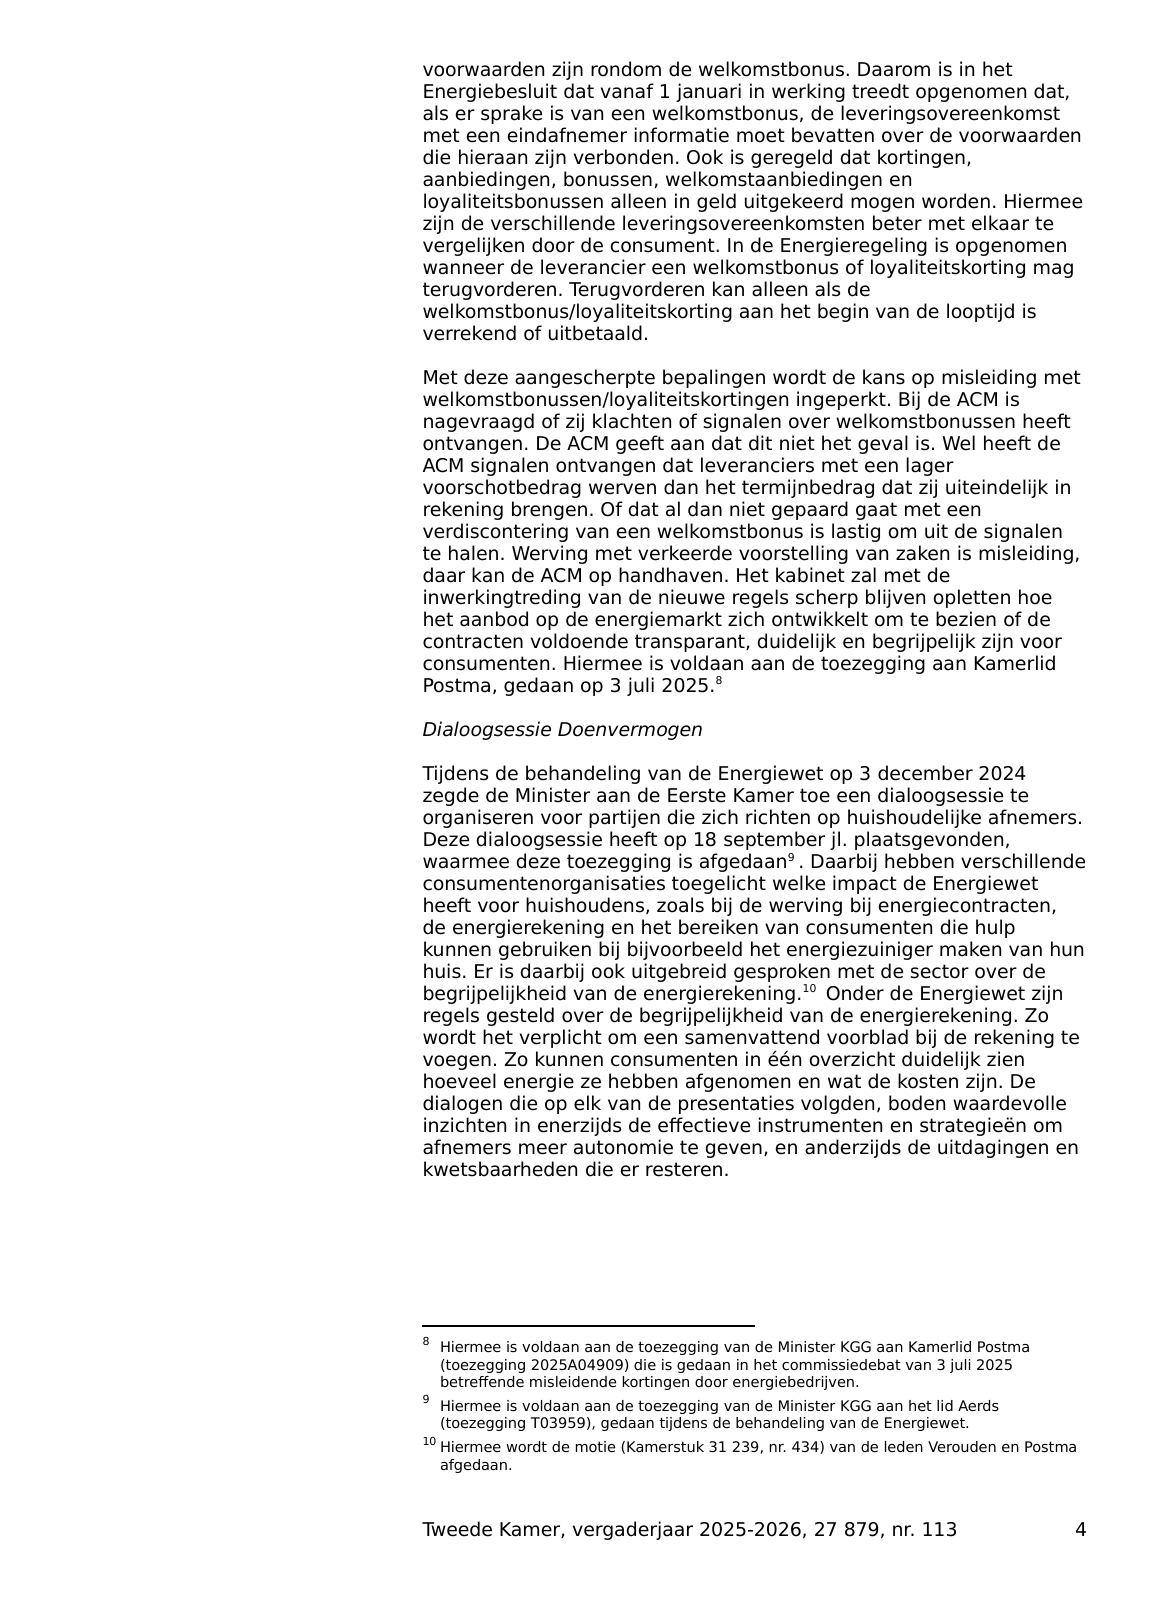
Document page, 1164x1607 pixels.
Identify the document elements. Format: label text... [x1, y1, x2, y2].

text Hiermee is voldaan aan de toezegging van de Minister KGG aan het lid Aerds (toezegging T03959), gedaan tijdens de behandeling van de Energiewet. [422, 1393, 1087, 1432]
text Hiermee is voldaan aan de toezegging van de Minister KGG aan Kamerlid Postma (toezegging 2025A04909) die is gedaan in het commissiedebat van 3 juli 2025 betreffende misleidende kortingen door energiebedrijven. [422, 1335, 1087, 1391]
text Met deze aangescherpte bepalingen wordt de kans op misleiding met welkomstbonussen/loyaliteitskortingen ingeperkt. Bij de ACM is nagevraagd of zij klachten of signalen over welkomstbonussen heeft ontvangen. De ACM geeft aan dat dit niet het geval is. Wel heeft de ACM signalen ontvangen dat leveranciers met een lager voorschotbedrag werven dan het termijnbedrag dat zij uiteindelijk in rekening brengen. Of dat al dan niet gepaard gaat met een verdiscontering van een welkomstbonus is lastig om uit de signalen te halen. Werving met verkeerde voorstelling van zaken is misleiding, daar kan de ACM op handhaven. Het kabinet zal met de inwerkingtreding van de nieuwe regels scherp blijven opletten hoe het aanbod op de energiemarkt zich ontwikkelt om te bezien of de contracten voldoende transparant, duidelijk en begrijpelijk zijn voor consumenten. Hiermee is voldaan aan de toezegging aan Kamerlid Postma, gedaan op 3 juli 2025. [422, 367, 1087, 697]
subtitle Dialoogsessie Doenvermogen [422, 719, 1087, 741]
text Tijdens de behandeling van de Energiewet op 3 december 2024 zegde de Minister aan de Eerste Kamer toe een dialoogsessie te organiseren voor partijen die zich richten op huishoudelijke afnemers. Deze dialoogsessie heeft op 18 september jl. plaatsgevonden, waarmee deze toezegging is afgedaan. Daarbij hebben verschillende consumentenorganisaties toegelicht welke impact de Energiewet heeft voor huishoudens, zoals bij de werving bij energiecontracten, de energierekening en het bereiken van consumenten die hulp kunnen gebruiken bij bijvoorbeeld het energiezuiniger maken van hun huis. Er is daarbij ook uitgebreid gesproken met de sector over de begrijpelijkheid van de energierekening. Onder de Energiewet zijn regels gesteld over de begrijpelijkheid van de energierekening. Zo wordt het verplicht om een samenvattend voorblad bij de rekening te voegen. Zo kunnen consumenten in één overzicht duidelijk zien hoeveel energie ze hebben afgenomen en wat de kosten zijn. De dialogen die op elk van de presentaties volgden, boden waardevolle inzichten in enerzijds de effectieve instrumenten en strategieën om afnemers meer autonomie te geven, en anderzijds de uitdagingen en kwetsbaarheden die er resteren. [422, 763, 1087, 1181]
text voorwaarden zijn rondom de welkomstbonus. Daarom is in het Energiebesluit dat vanaf 1 januari in werking treedt opgenomen dat, als er sprake is van een welkomstbonus, de leveringsovereenkomst met een eindafnemer informatie moet bevatten over de voorwaarden die hieraan zijn verbonden. Ook is geregeld dat kortingen, aanbiedingen, bonussen, welkomstaanbiedingen en loyaliteitsbonussen alleen in geld uitgekeerd mogen worden. Hiermee zijn de verschillende leveringsovereenkomsten beter met elkaar te vergelijken door de consument. In de Energieregeling is opgenomen wanneer de leverancier een welkomstbonus of loyaliteitskorting mag terugvorderen. Terugvorderen kan alleen als de welkomstbonus/loyaliteitskorting aan het begin van de looptijd is verrekend of uitbetaald. [422, 59, 1087, 345]
text Hiermee wordt de motie (Kamerstuk 31 239, nr. 434) van de leden Verouden en Postma afgedaan. [422, 1435, 1087, 1474]
